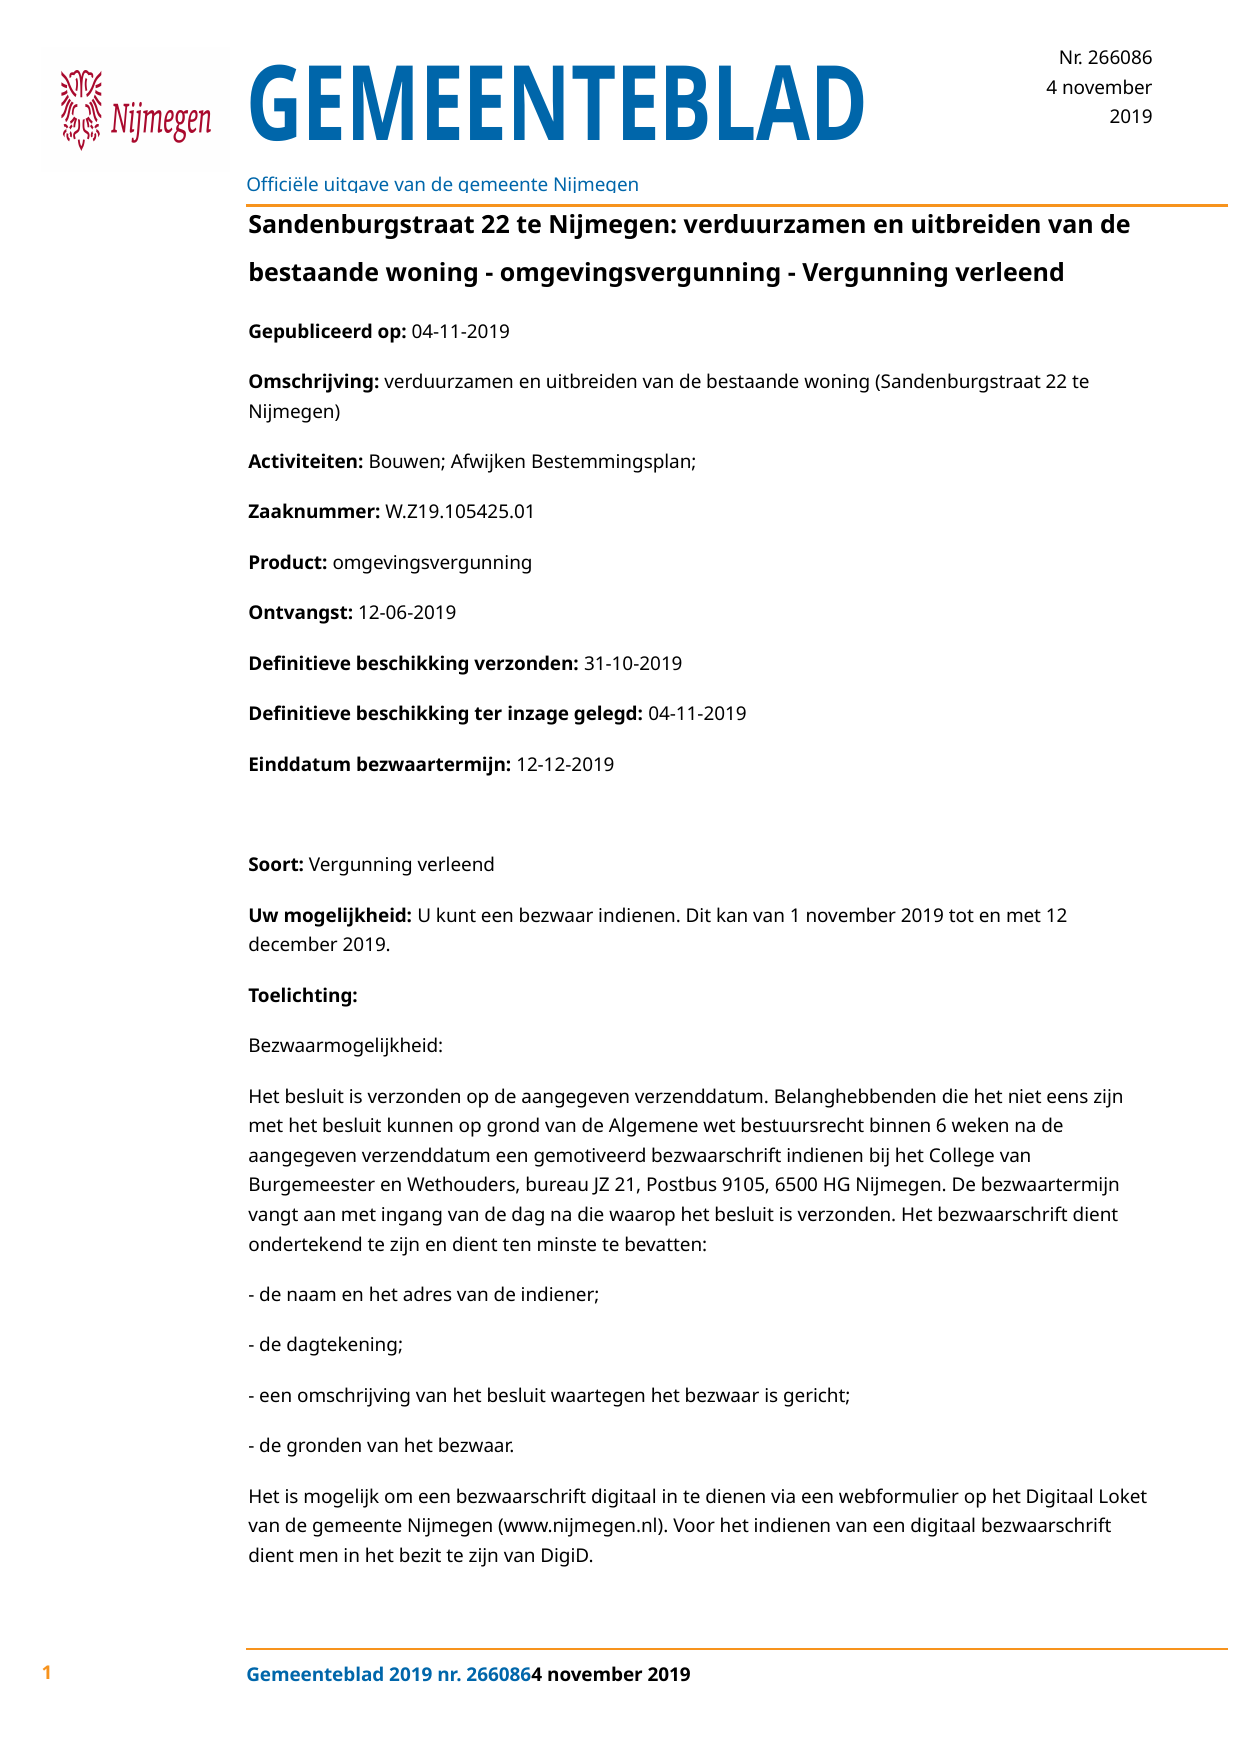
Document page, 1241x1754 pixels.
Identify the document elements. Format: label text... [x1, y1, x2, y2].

text - de gronden van het bezwaar. [248, 1432, 1152, 1458]
text Gepubliceerd op: 04-11-2019 [248, 318, 1152, 344]
text Het is mogelijk om een bezwaarschrift digitaal in te dienen via een webformulier op het Digitaal Loket van de gemeente Nijmegen (www.nijmegen.nl). Voor het indienen van een digitaal bezwaarschrift dient men in het bezit te zijn van DigiD. [248, 1483, 1152, 1568]
text - een omschrijving van het besluit waartegen het bezwaar is gericht; [248, 1382, 1152, 1408]
text Sandenburgstraat 22 te Nijmegen: verduurzamen en uitbreiden van de bestaande woning - omgevingsvergunning - Vergunning verleend [248, 207, 1152, 288]
text Ontvangst: 12-06-2019 [248, 599, 1152, 625]
text Definitieve beschikking verzonden: 31-10-2019 [248, 650, 1152, 676]
text Het besluit is verzonden op de aangegeven verzenddatum. Belanghebbenden die het niet eens zijn met het besluit kunnen op grond van de Algemene wet bestuursrecht binnen 6 weken na de aangegeven verzenddatum een gemotiveerd bezwaarschrift indienen bij het College van Burgemeester en Wethouders, bureau JZ 21, Postbus 9105, 6500 HG Nijmegen. De bezwaartermijn vangt aan met ingang van de dag na die waarop het besluit is verzonden. Het bezwaarschrift dient ondertekend te zijn en dient ten minste te bevatten: [248, 1083, 1152, 1257]
text Uw mogelijkheid: U kunt een bezwaar indienen. Dit kan van 1 november 2019 tot en met 12 december 2019. [248, 902, 1152, 957]
text Bezwaarmogelijkheid: [248, 1032, 1152, 1058]
text Product: omgevingsvergunning [248, 549, 1152, 575]
text Soort: Vergunning verleend [248, 852, 1152, 877]
text Omschrijving: verduurzamen en uitbreiden van de bestaande woning (Sandenburgstraat 22 te Nijmegen) [248, 368, 1152, 424]
text Toelichting: [248, 982, 1152, 1008]
text Einddatum bezwaartermijn: 12-12-2019 [248, 751, 1152, 777]
picture [41, 47, 231, 172]
text Definitieve beschikking ter inzage gelegd: 04-11-2019 [248, 700, 1152, 726]
text Zaaknummer: W.Z19.105425.01 [248, 499, 1152, 524]
text Activiteiten: Bouwen; Afwijken Bestemmingsplan; [248, 448, 1152, 474]
text - de naam en het adres van de indiener; [248, 1281, 1152, 1307]
text - de dagtekening; [248, 1332, 1152, 1357]
